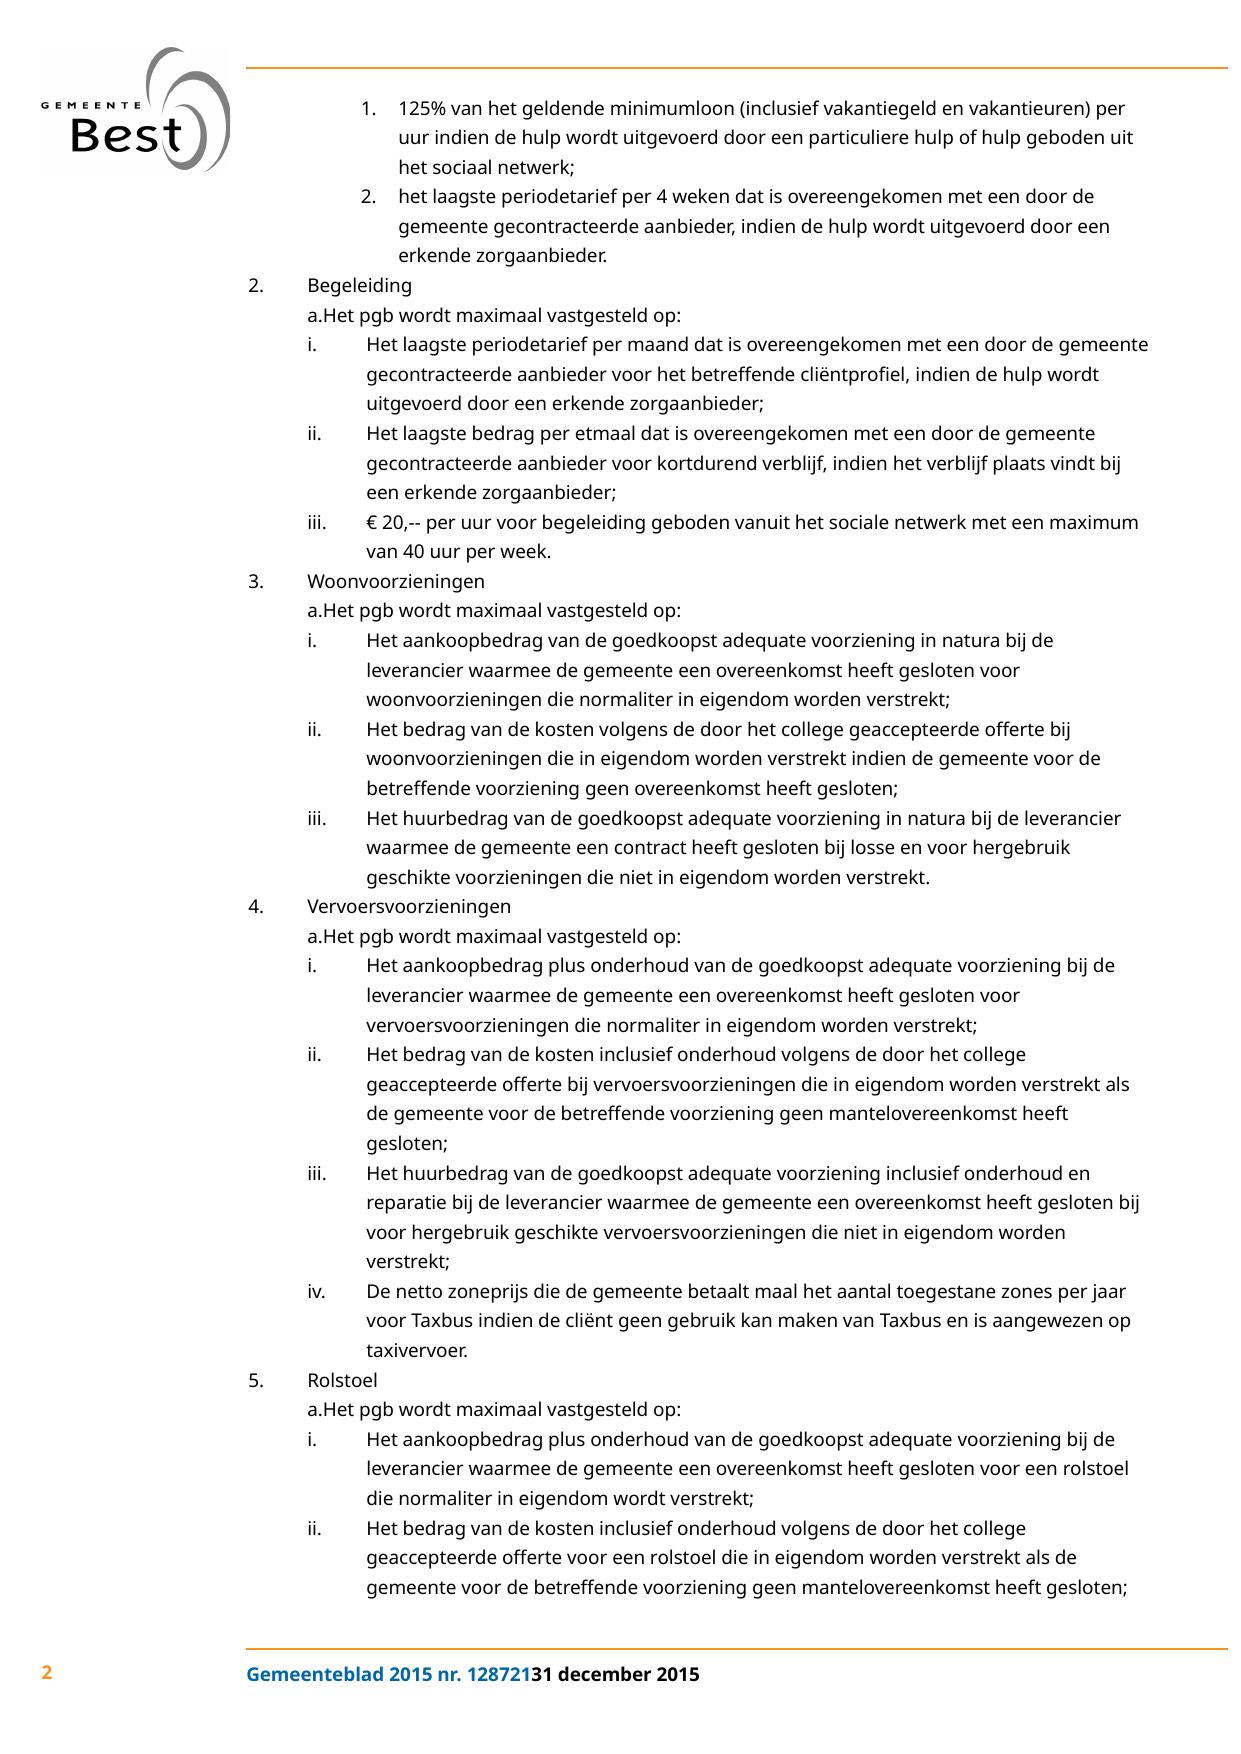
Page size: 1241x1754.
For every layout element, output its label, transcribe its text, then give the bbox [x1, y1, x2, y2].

list Het bedrag van de kosten inclusief onderhoud volgens de door het college geaccepteerde offerte bij vervoersvoorzieningen die in eigendom worden verstrekt als de gemeente voor de betreffende voorziening geen mantelovereenkomst heeft gesloten; [307, 1041, 1152, 1156]
list Vervoersvoorzieningen [248, 893, 1152, 919]
list Het laagste periodetarief per maand dat is overeengekomen met een door de gemeente gecontracteerde aanbieder voor het betreffende cliëntprofiel, indien de hulp wordt uitgevoerd door een erkende zorgaanbieder; [307, 331, 1152, 416]
list Woonvoorzieningen [248, 568, 1152, 594]
list a.Het pgb wordt maximaal vastgesteld op: [248, 598, 1152, 623]
list Het huurbedrag van de goedkoopst adequate voorziening inclusief onderhoud en reparatie bij de leverancier waarmee de gemeente een overeenkomst heeft gesloten bij voor hergebruik geschikte vervoersvoorzieningen die niet in eigendom worden verstrekt; [307, 1160, 1152, 1274]
list € 20,-- per uur voor begeleiding geboden vanuit het sociale netwerk met een maximum van 40 uur per week. [307, 509, 1152, 564]
list Rolstoel [248, 1367, 1152, 1393]
list Het huurbedrag van de goedkoopst adequate voorziening in natura bij de leverancier waarmee de gemeente een contract heeft gesloten bij losse en voor hergebruik geschikte voorzieningen die niet in eigendom worden verstrekt. [307, 805, 1152, 890]
list Het aankoopbedrag plus onderhoud van de goedkoopst adequate voorziening bij de leverancier waarmee de gemeente een overeenkomst heeft gesloten voor vervoersvoorzieningen die normaliter in eigendom worden verstrekt; [307, 953, 1152, 1038]
list Het bedrag van de kosten inclusief onderhoud volgens de door het college geaccepteerde offerte voor een rolstoel die in eigendom worden verstrekt als de gemeente voor de betreffende voorziening geen mantelovereenkomst heeft gesloten; [307, 1515, 1152, 1600]
list De netto zoneprijs die de gemeente betaalt maal het aantal toegestane zones per jaar voor Taxbus indien de cliënt geen gebruik kan maken van Taxbus en is aangewezen op taxivervoer. [307, 1278, 1152, 1363]
list a.Het pgb wordt maximaal vastgesteld op: [248, 1396, 1152, 1422]
picture [41, 47, 231, 172]
list Het bedrag van de kosten volgens de door het college geaccepteerde offerte bij woonvoorzieningen die in eigendom worden verstrekt indien de gemeente voor de betreffende voorziening geen overeenkomst heeft gesloten; [307, 716, 1152, 801]
list Het laagste bedrag per etmaal dat is overeengekomen met een door de gemeente gecontracteerde aanbieder voor kortdurend verblijf, indien het verblijf plaats vindt bij een erkende zorgaanbieder; [307, 420, 1152, 505]
list Het aankoopbedrag van de goedkoopst adequate voorziening in natura bij de leverancier waarmee de gemeente een overeenkomst heeft gesloten voor woonvoorzieningen die normaliter in eigendom worden verstrekt; [307, 627, 1152, 712]
list a.Het pgb wordt maximaal vastgesteld op: [248, 302, 1152, 328]
list Het aankoopbedrag plus onderhoud van de goedkoopst adequate voorziening bij de leverancier waarmee de gemeente een overeenkomst heeft gesloten voor een rolstoel die normaliter in eigendom wordt verstrekt; [307, 1426, 1152, 1511]
list het laagste periodetarief per 4 weken dat is overeengekomen met een door de gemeente gecontracteerde aanbieder, indien de hulp wordt uitgevoerd door een erkende zorgaanbieder. [361, 183, 1152, 268]
list 125% van het geldende minimumloon (inclusief vakantiegeld en vakantieuren) per uur indien de hulp wordt uitgevoerd door een particuliere hulp of hulp geboden uit het sociaal netwerk; [361, 95, 1152, 180]
list Begeleiding [248, 272, 1152, 298]
list a.Het pgb wordt maximaal vastgesteld op: [248, 923, 1152, 949]
